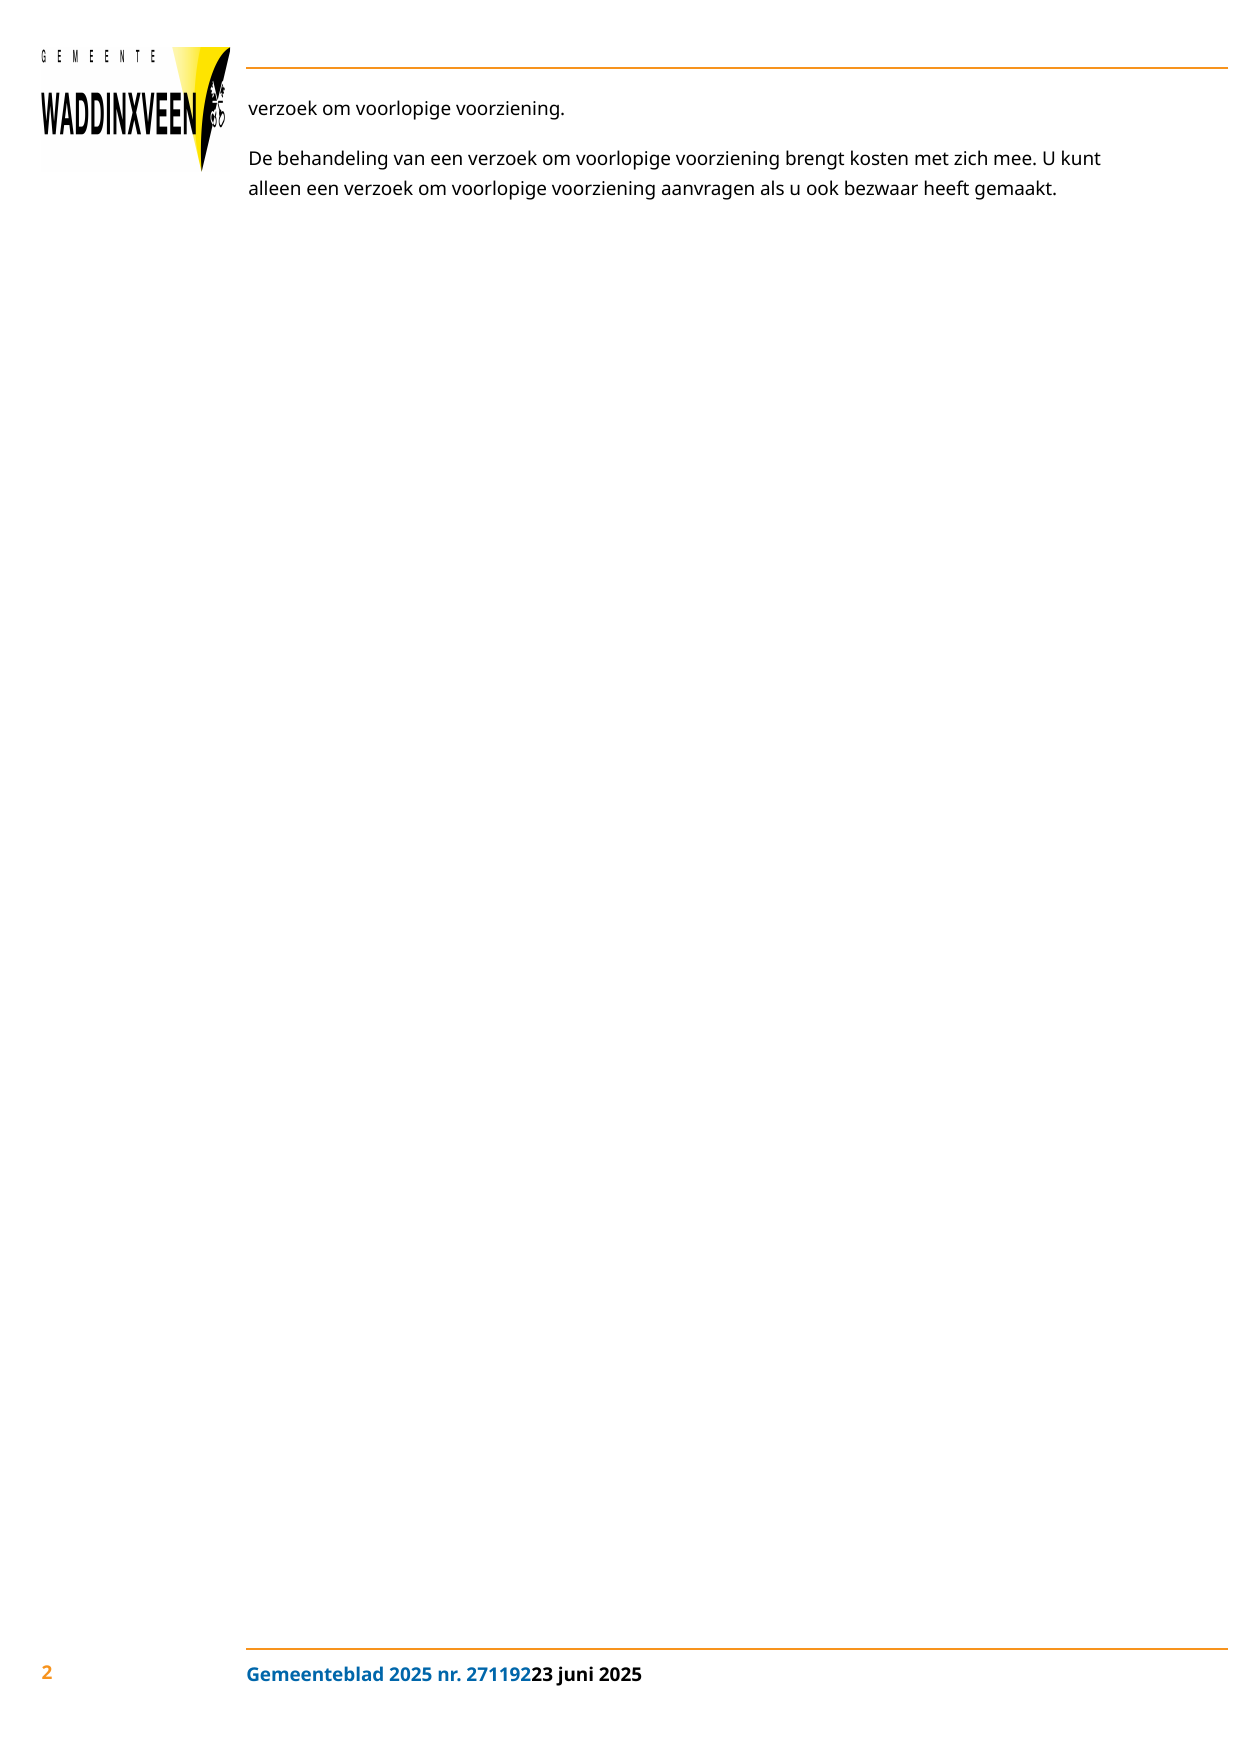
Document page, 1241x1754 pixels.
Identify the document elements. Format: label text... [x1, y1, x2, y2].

text De behandeling van een verzoek om voorlopige voorziening brengt kosten met zich mee. U kunt alleen een verzoek om voorlopige voorziening aanvragen als u ook bezwaar heeft gemaakt. [248, 145, 1152, 201]
text verzoek om voorlopige voorziening. [248, 95, 1152, 121]
picture [41, 47, 231, 172]
